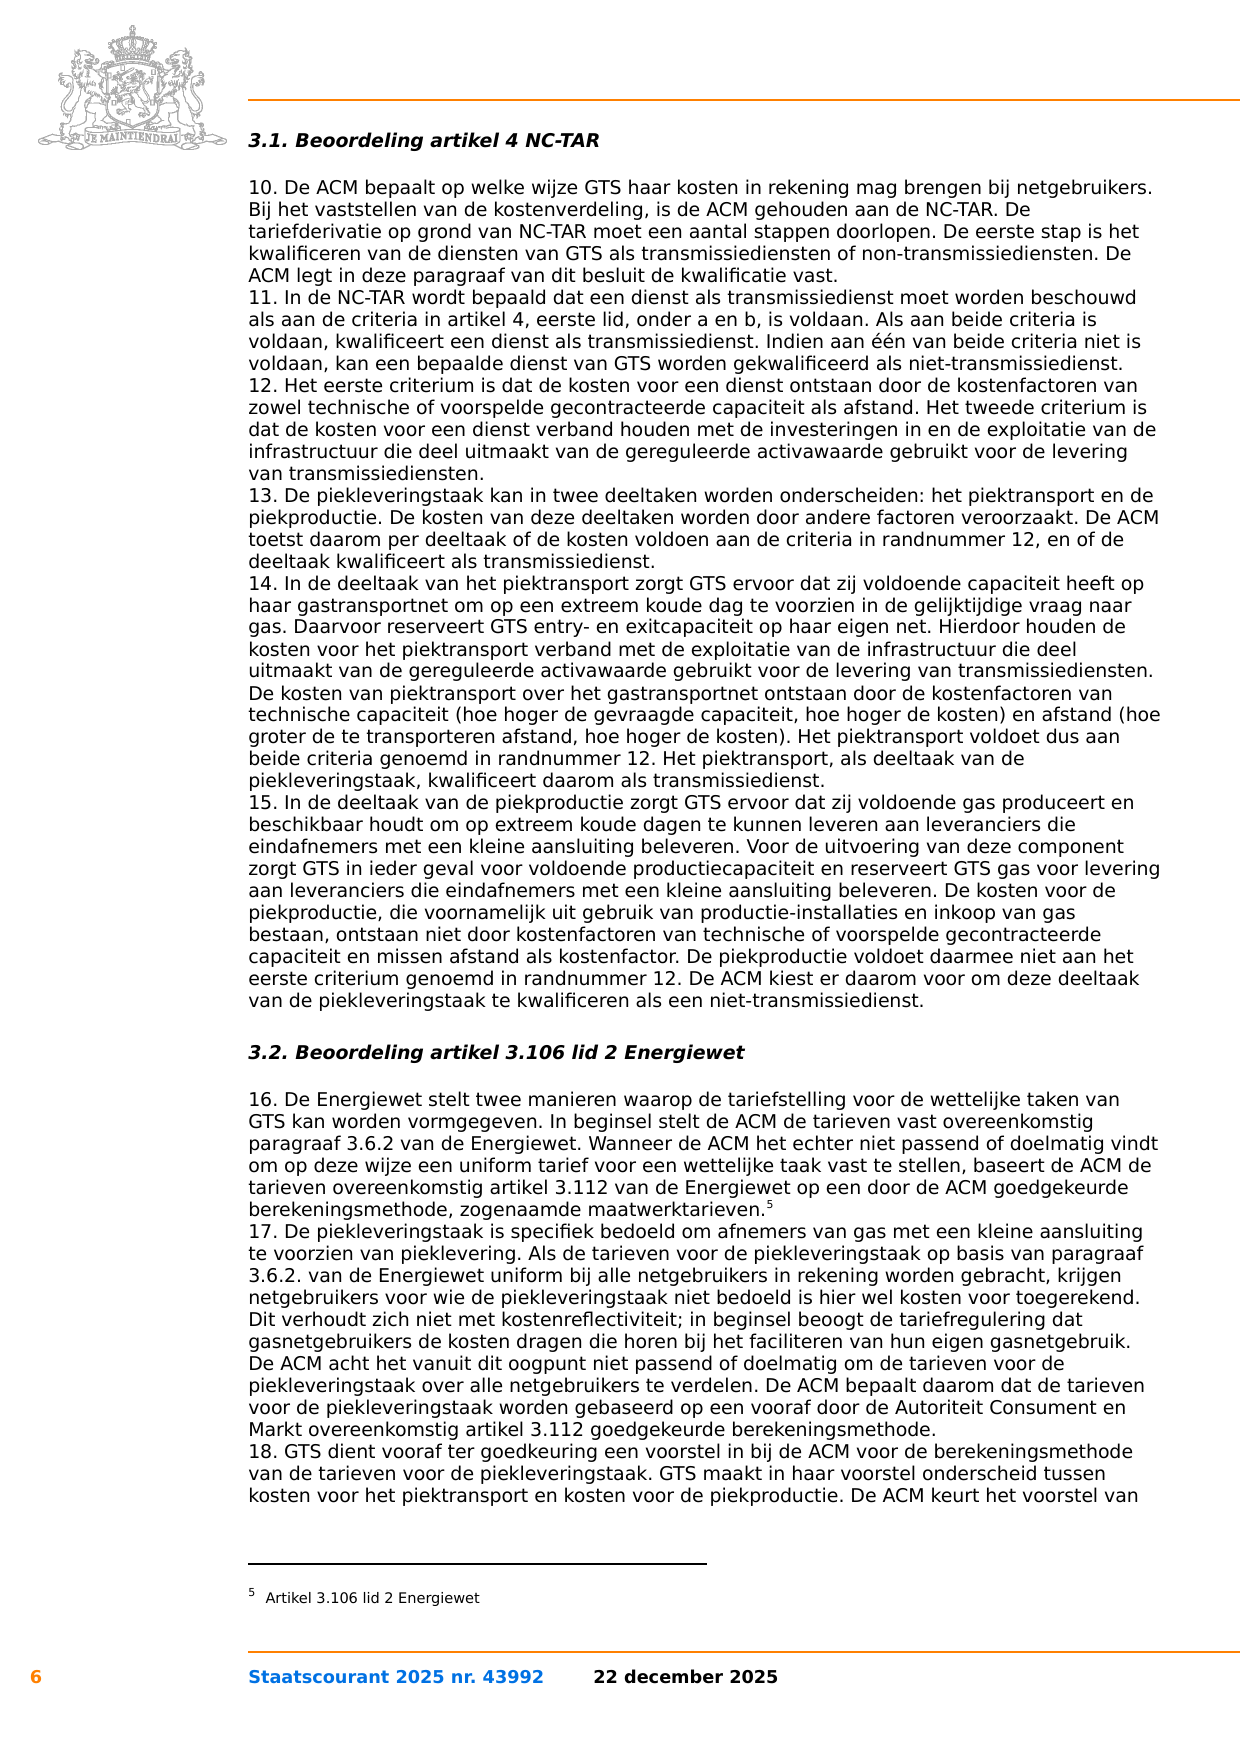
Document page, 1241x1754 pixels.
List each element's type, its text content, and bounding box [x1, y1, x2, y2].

text 13. De piekleveringstaak kan in twee deeltaken worden onderscheiden: het piektransport en de piekproductie. De kosten van deze deeltaken worden door andere factoren veroorzaakt. De ACM toetst daarom per deeltaak of de kosten voldoen aan de criteria in randnummer 12, en of de deeltaak kwalificeert als transmissiedienst. [248, 484, 1163, 572]
subtitle 3.2. Beoordeling artikel 3.106 lid 2 Energiewet [248, 1042, 1163, 1064]
text 15. In de deeltaak van de piekproductie zorgt GTS ervoor dat zij voldoende gas produceert en beschikbaar houdt om op extreem koude dagen te kunnen leveren aan leveranciers die eindafnemers met een kleine aansluiting beleveren. Voor de uitvoering van deze component zorgt GTS in ieder geval voor voldoende productiecapaciteit en reserveert GTS gas voor levering aan leveranciers die eindafnemers met een kleine aansluiting beleveren. De kosten voor de piekproductie, die voornamelijk uit gebruik van productie-installaties en inkoop van gas bestaan, ontstaan niet door kostenfactoren van technische of voorspelde gecontracteerde capaciteit en missen afstand als kostenfactor. De piekproductie voldoet daarmee niet aan het eerste criterium genoemd in randnummer 12. De ACM kiest er daarom voor om deze deeltaak van de piekleveringstaak te kwalificeren als een niet-transmissiedienst. [248, 792, 1163, 1012]
text 11. In de NC-TAR wordt bepaald dat een dienst als transmissiedienst moet worden beschouwd als aan de criteria in artikel 4, eerste lid, onder a en b, is voldaan. Als aan beide criteria is voldaan, kwalificeert een dienst als transmissiedienst. Indien aan één van beide criteria niet is voldaan, kan een bepaalde dienst van GTS worden gekwalificeerd als niet-transmissiedienst. [248, 287, 1163, 375]
text 14. In de deeltaak van het piektransport zorgt GTS ervoor dat zij voldoende capaciteit heeft op haar gastransportnet om op een extreem koude dag te voorzien in de gelijktijdige vraag naar gas. Daarvoor reserveert GTS entry- en exitcapaciteit op haar eigen net. Hierdoor houden de kosten voor het piektransport verband met de exploitatie van de infrastructuur die deel uitmaakt van de gereguleerde activawaarde gebruikt voor de levering van transmissiediensten. De kosten van piektransport over het gastransportnet ontstaan door de kostenfactoren van technische capaciteit (hoe hoger de gevraagde capaciteit, hoe hoger de kosten) en afstand (hoe groter de te transporteren afstand, hoe hoger de kosten). Het piektransport voldoet dus aan beide criteria genoemd in randnummer 12. Het piektransport, als deeltaak van de piekleveringstaak, kwalificeert daarom als transmissiedienst. [248, 572, 1163, 792]
picture [38, 25, 227, 150]
text 18. GTS dient vooraf ter goedkeuring een voorstel in bij de ACM voor de berekeningsmethode van de tarieven voor de piekleveringstaak. GTS maakt in haar voorstel onderscheid tussen kosten voor het piektransport en kosten voor de piekproductie. De ACM keurt het voorstel van [248, 1441, 1163, 1507]
text 16. De Energiewet stelt twee manieren waarop de tariefstelling voor de wettelijke taken van GTS kan worden vormgegeven. In beginsel stelt de ACM de tarieven vast overeenkomstig paragraaf 3.6.2 van de Energiewet. Wanneer de ACM het echter niet passend of doelmatig vindt om op deze wijze een uniform tarief voor een wettelijke taak vast te stellen, baseert de ACM de tarieven overeenkomstig artikel 3.112 van de Energiewet op een door de ACM goedgekeurde berekeningsmethode, zogenaamde maatwerktarieven. [248, 1089, 1163, 1221]
subtitle 3.1. Beoordeling artikel 4 NC-TAR [248, 130, 1163, 152]
text 12. Het eerste criterium is dat de kosten voor een dienst ontstaan door de kostenfactoren van zowel technische of voorspelde gecontracteerde capaciteit als afstand. Het tweede criterium is dat de kosten voor een dienst verband houden met de investeringen in en de exploitatie van de infrastructuur die deel uitmaakt van de gereguleerde activawaarde gebruikt voor de levering van transmissiediensten. [248, 375, 1163, 484]
text Artikel 3.106 lid 2 Energiewet [248, 1586, 1163, 1608]
text 17. De piekleveringstaak is specifiek bedoeld om afnemers van gas met een kleine aansluiting te voorzien van pieklevering. Als de tarieven voor de piekleveringstaak op basis van paragraaf 3.6.2. van de Energiewet uniform bij alle netgebruikers in rekening worden gebracht, krijgen netgebruikers voor wie de piekleveringstaak niet bedoeld is hier wel kosten voor toegerekend. Dit verhoudt zich niet met kostenreflectiviteit; in beginsel beoogt de tariefregulering dat gasnetgebruikers de kosten dragen die horen bij het faciliteren van hun eigen gasnetgebruik. De ACM acht het vanuit dit oogpunt niet passend of doelmatig om de tarieven voor de piekleveringstaak over alle netgebruikers te verdelen. De ACM bepaalt daarom dat de tarieven voor de piekleveringstaak worden gebaseerd op een vooraf door de Autoriteit Consument en Markt overeenkomstig artikel 3.112 goedgekeurde berekeningsmethode. [248, 1221, 1163, 1441]
text 10. De ACM bepaalt op welke wijze GTS haar kosten in rekening mag brengen bij netgebruikers. Bij het vaststellen van de kostenverdeling, is de ACM gehouden aan de NC-TAR. De tariefderivatie op grond van NC-TAR moet een aantal stappen doorlopen. De eerste stap is het kwalificeren van de diensten van GTS als transmissiediensten of non-transmissiediensten. De ACM legt in deze paragraaf van dit besluit de kwalificatie vast. [248, 177, 1163, 287]
